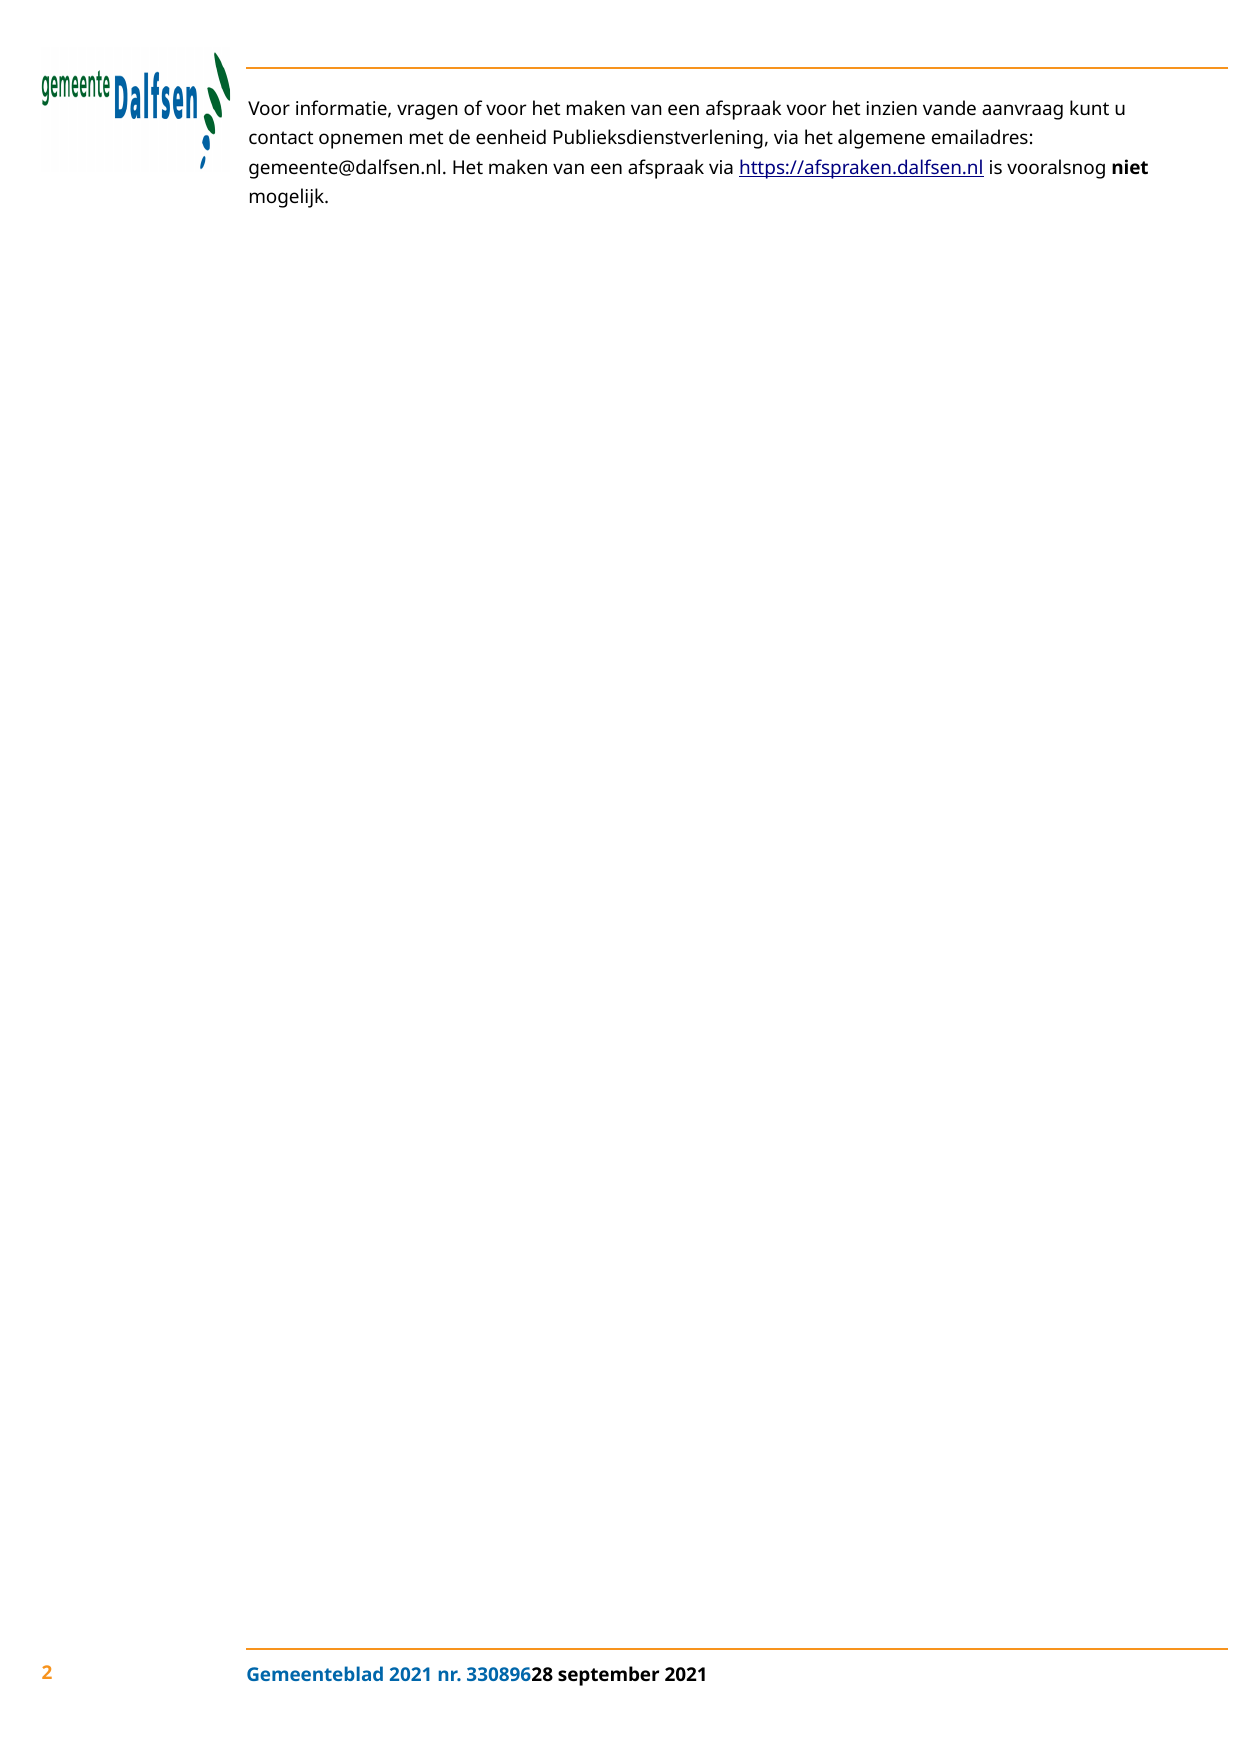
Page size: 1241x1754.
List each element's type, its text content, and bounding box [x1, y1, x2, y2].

picture [41, 47, 231, 172]
text Voor informatie, vragen of voor het maken van een afspraak voor het inzien vande aanvraag kunt u contact opnemen met de eenheid Publieksdienstverlening, via het algemene emailadres: gemeente@dalfsen.nl. Het maken van een afspraak via https://afspraken.dalfsen.nl is vooralsnog niet mogelijk. [248, 95, 1152, 209]
